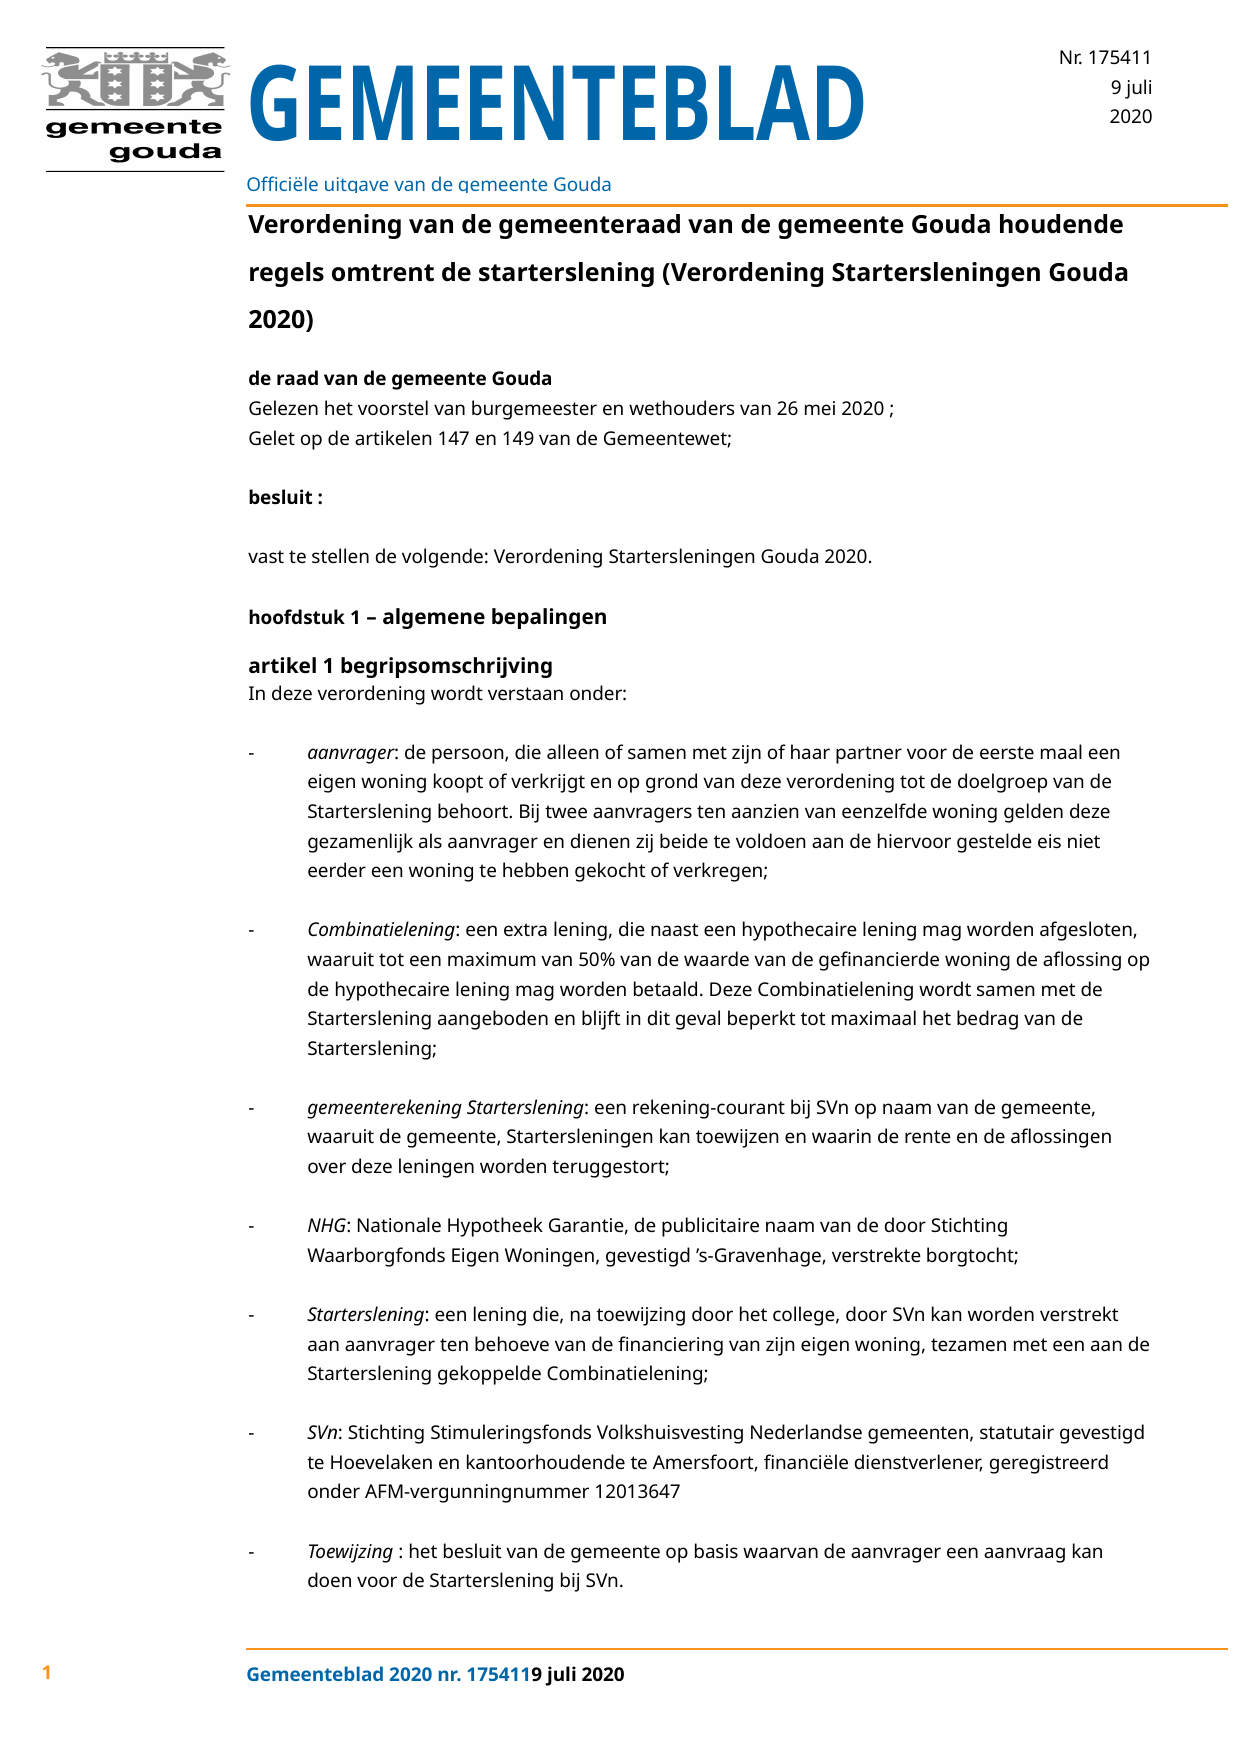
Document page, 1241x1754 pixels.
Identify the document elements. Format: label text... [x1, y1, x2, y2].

text vast te stellen de volgende: Verordening Startersleningen Gouda 2020. [248, 543, 1152, 569]
list SVn: Stichting Stimuleringsfonds Volkshuisvesting Nederlandse gemeenten, statutair gevestigd te Hoevelaken en kantoorhoudende te Amersfoort, financiële dienstverlener, geregistreerd onder AFM-vergunningnummer 12013647 [248, 1419, 1152, 1504]
text artikel 1 begripsomschrijving [248, 651, 1152, 680]
text besluit : [248, 484, 1152, 509]
list aanvrager: de persoon, die alleen of samen met zijn of haar partner voor de eerste maal een eigen woning koopt of verkrijgt en op grond van deze verordening tot de doelgroep van de Starterslening behoort. Bij twee aanvragers ten aanzien van eenzelfde woning gelden deze gezamenlijk als aanvrager en dienen zij beide te voldoen aan de hiervoor gestelde eis niet eerder een woning te hebben gekocht of verkregen; [248, 739, 1152, 883]
text Gelet op de artikelen 147 en 149 van de Gemeentewet; [248, 425, 1152, 450]
text de raad van de gemeente Gouda [248, 366, 1152, 391]
picture [41, 47, 231, 172]
list Toewijzing : het besluit van de gemeente op basis waarvan de aanvrager een aanvraag kan doen voor de Starterslening bij SVn. [248, 1538, 1152, 1593]
text In deze verordening wordt verstaan onder: [248, 680, 1152, 706]
text Gelezen het voorstel van burgemeester en wethouders van 26 mei 2020 ; [248, 395, 1152, 421]
list NHG: Nationale Hypotheek Garantie, de publicitaire naam van de door Stichting Waarborgfonds Eigen Woningen, gevestigd ’s-Gravenhage, verstrekte borgtocht; [248, 1212, 1152, 1268]
list gemeenterekening Starterslening: een rekening-courant bij SVn op naam van de gemeente, waaruit de gemeente, Startersleningen kan toewijzen en waarin de rente en de aflossingen over deze leningen worden teruggestort; [248, 1094, 1152, 1179]
list Starterslening: een lening die, na toewijzing door het college, door SVn kan worden verstrekt aan aanvrager ten behoeve van de financiering van zijn eigen woning, tezamen met een aan de Starterslening gekoppelde Combinatielening; [248, 1301, 1152, 1386]
text Verordening van de gemeenteraad van de gemeente Gouda houdende regels omtrent de starterslening (Verordening Startersleningen Gouda 2020) [248, 207, 1152, 336]
list Combinatielening: een extra lening, die naast een hypothecaire lening mag worden afgesloten, waaruit tot een maximum van 50% van de waarde van de gefinancierde woning de aflossing op de hypothecaire lening mag worden betaald. Deze Combinatielening wordt samen met de Starterslening aangeboden en blijft in dit geval beperkt tot maximaal het bedrag van de Starterslening; [248, 917, 1152, 1061]
text hoofdstuk 1 – algemene bepalingen [248, 602, 1152, 631]
